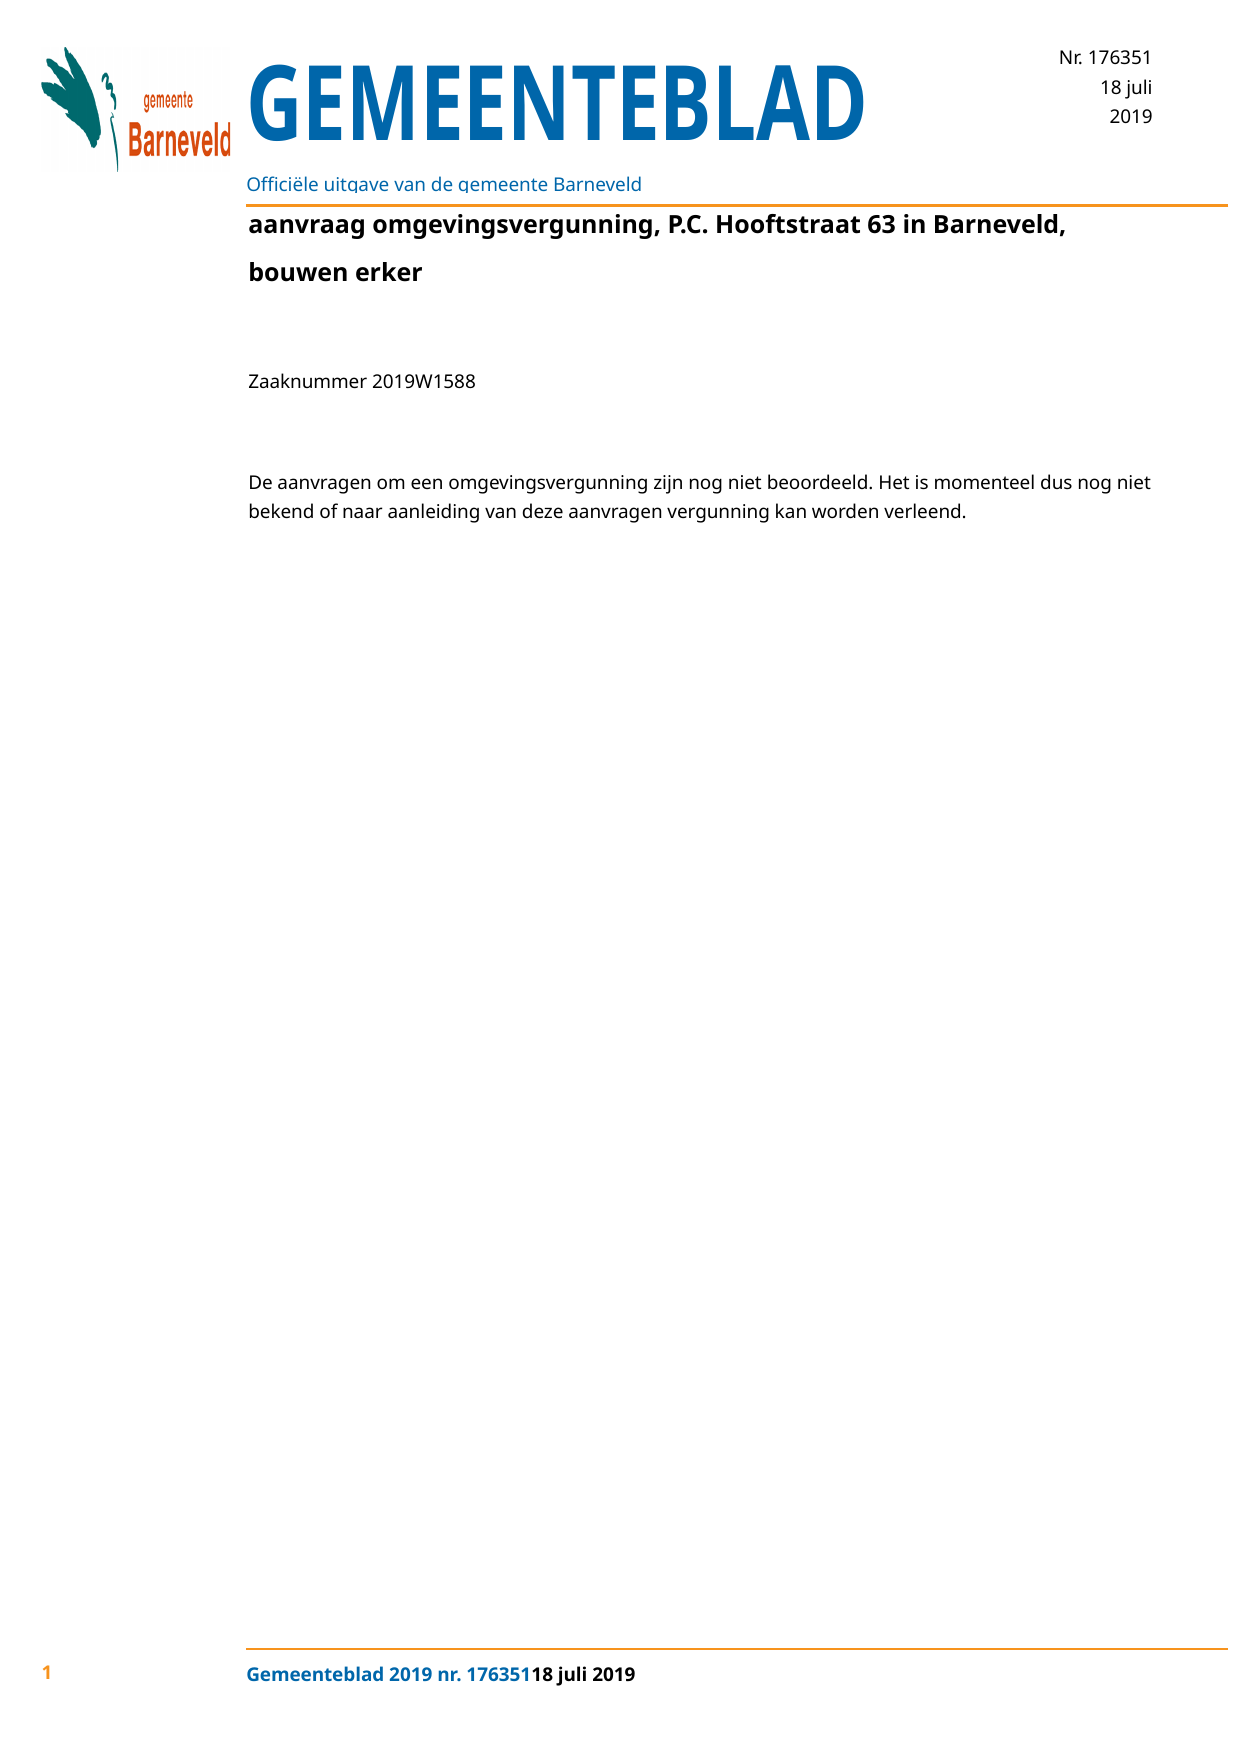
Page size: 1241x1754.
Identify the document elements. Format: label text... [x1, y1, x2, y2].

text De aanvragen om een omgevingsvergunning zijn nog niet beoordeeld. Het is momenteel dus nog niet bekend of naar aanleiding van deze aanvragen vergunning kan worden verleend. [248, 469, 1152, 524]
picture [41, 47, 231, 172]
text Zaaknummer 2019W1588 [248, 368, 1152, 394]
text aanvraag omgevingsvergunning, P.C. Hooftstraat 63 in Barneveld, bouwen erker [248, 207, 1152, 288]
